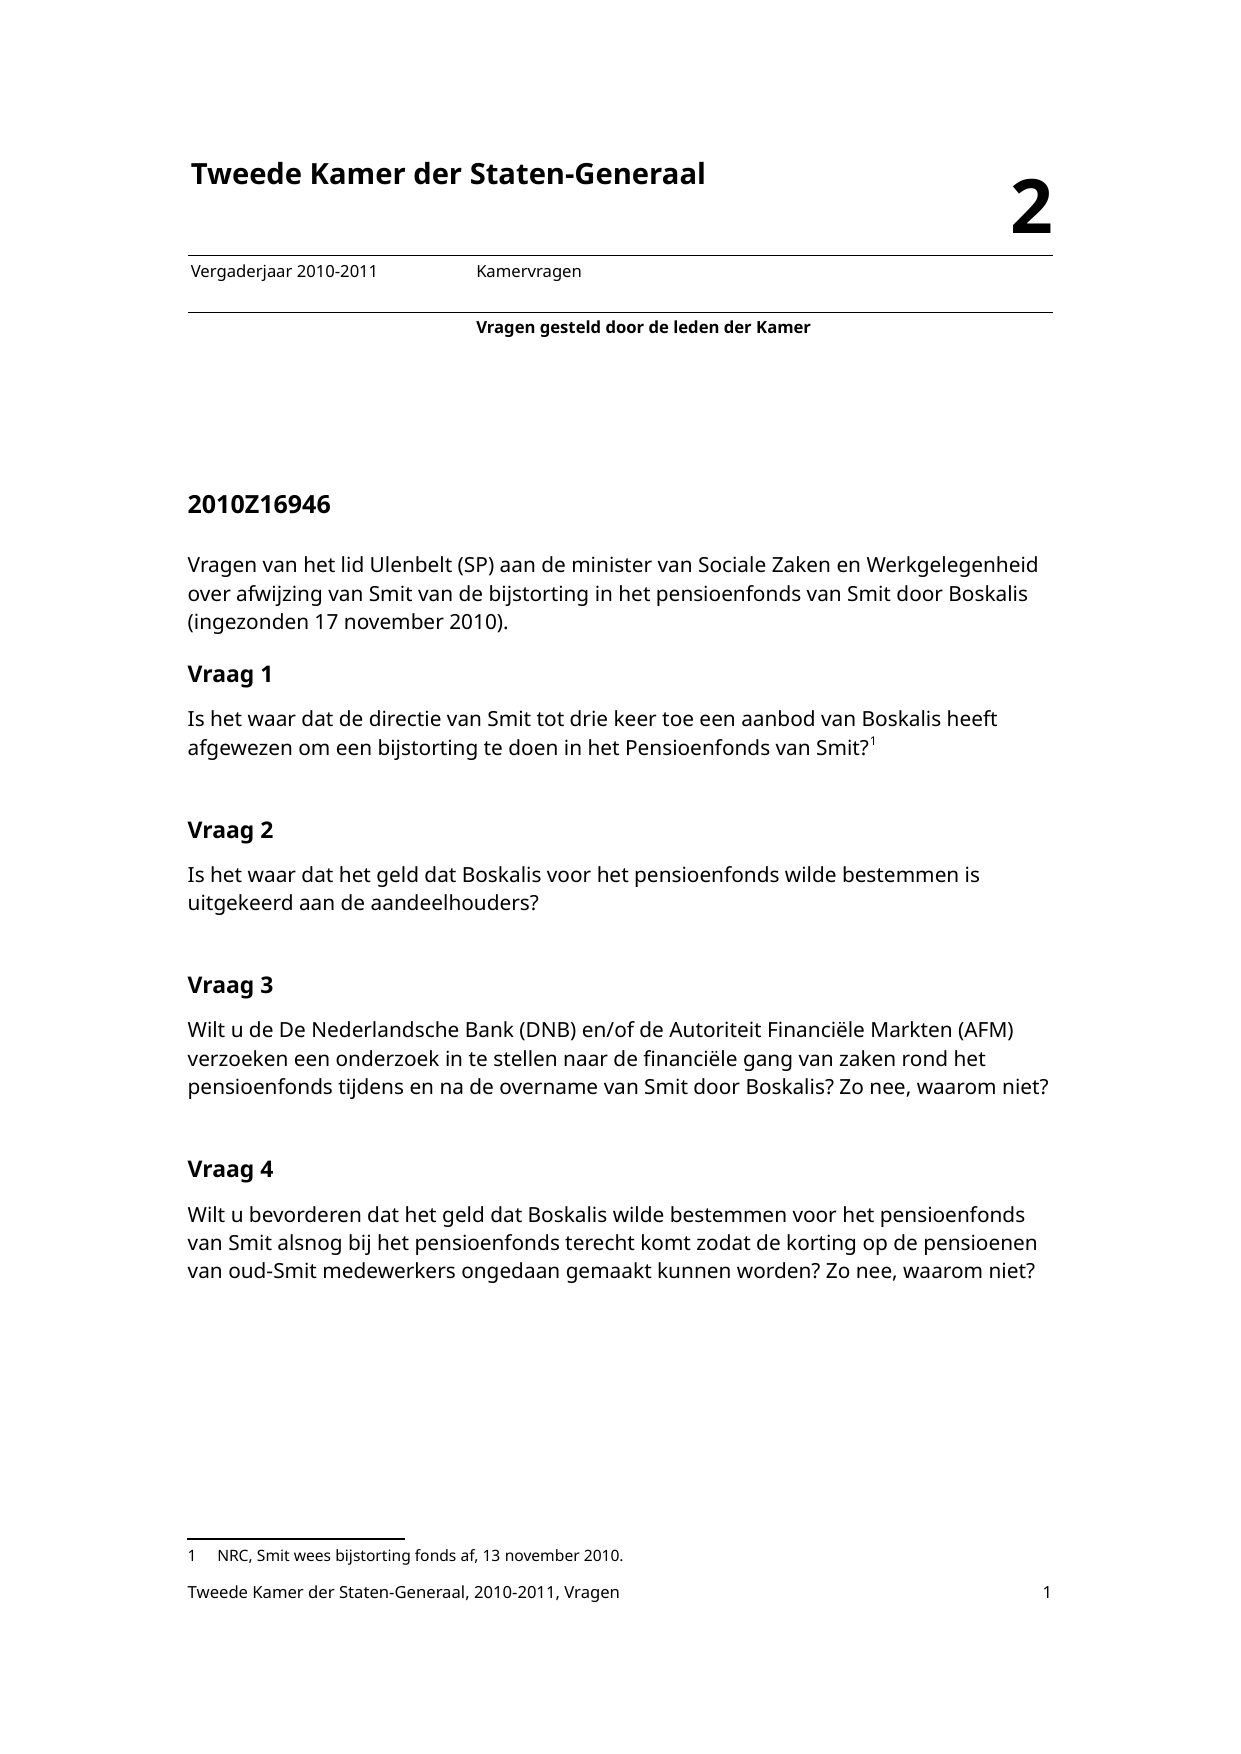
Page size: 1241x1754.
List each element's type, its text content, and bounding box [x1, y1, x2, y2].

subtitle Vraag 3 [187, 969, 1053, 1001]
text Is het waar dat het geld dat Boskalis voor het pensioenfonds wilde bestemmen is uitgekeerd aan de aandeelhouders? [187, 860, 1053, 917]
table_header Tweede Kamer der Staten-Generaal [188, 150, 879, 255]
text Vragen van het lid Ulenbelt (SP) aan de minister van Sociale Zaken en Werkgelegenheid over afwijzing van Smit van de bijstorting in het pensioenfonds van Smit door Boskalis (ingezonden 17 november 2010). [187, 550, 1053, 636]
subtitle Vraag 1 [187, 658, 1053, 689]
table_cell Vergaderjaar 2010-2011 [188, 256, 473, 312]
text Wilt u de De Nederlandsche Bank (DNB) en/of de Autoriteit Financiële Markten (AFM) verzoeken een onderzoek in te stellen naar de financiële gang van zaken rond het pensioenfonds tijdens en na de overname van Smit door Boskalis? Zo nee, waarom niet? [187, 1016, 1053, 1101]
text 2010Z16946 [187, 487, 1053, 521]
subtitle Vraag 4 [187, 1153, 1053, 1185]
table_cell Vragen gesteld door de leden der Kamer [473, 313, 1053, 339]
text Is het waar dat de directie van Smit tot drie keer toe een aanbod van Boskalis heeft afgewezen om een bijstorting te doen in het Pensioenfonds van Smit? [187, 704, 1053, 761]
table_header 2 [880, 150, 1053, 255]
text NRC, Smit wees bijstorting fonds af, 13 november 2010. [187, 1538, 1053, 1566]
text Wilt u bevorderen dat het geld dat Boskalis wilde bestemmen voor het pensioenfonds van Smit alsnog bij het pensioenfonds terecht komt zodat de korting op de pensioenen van oud-Smit medewerkers ongedaan gemaakt kunnen worden? Zo nee, waarom niet? [187, 1200, 1053, 1285]
subtitle Vraag 2 [187, 814, 1053, 845]
table_cell Kamervragen [473, 256, 1053, 312]
table_cell [188, 313, 473, 339]
